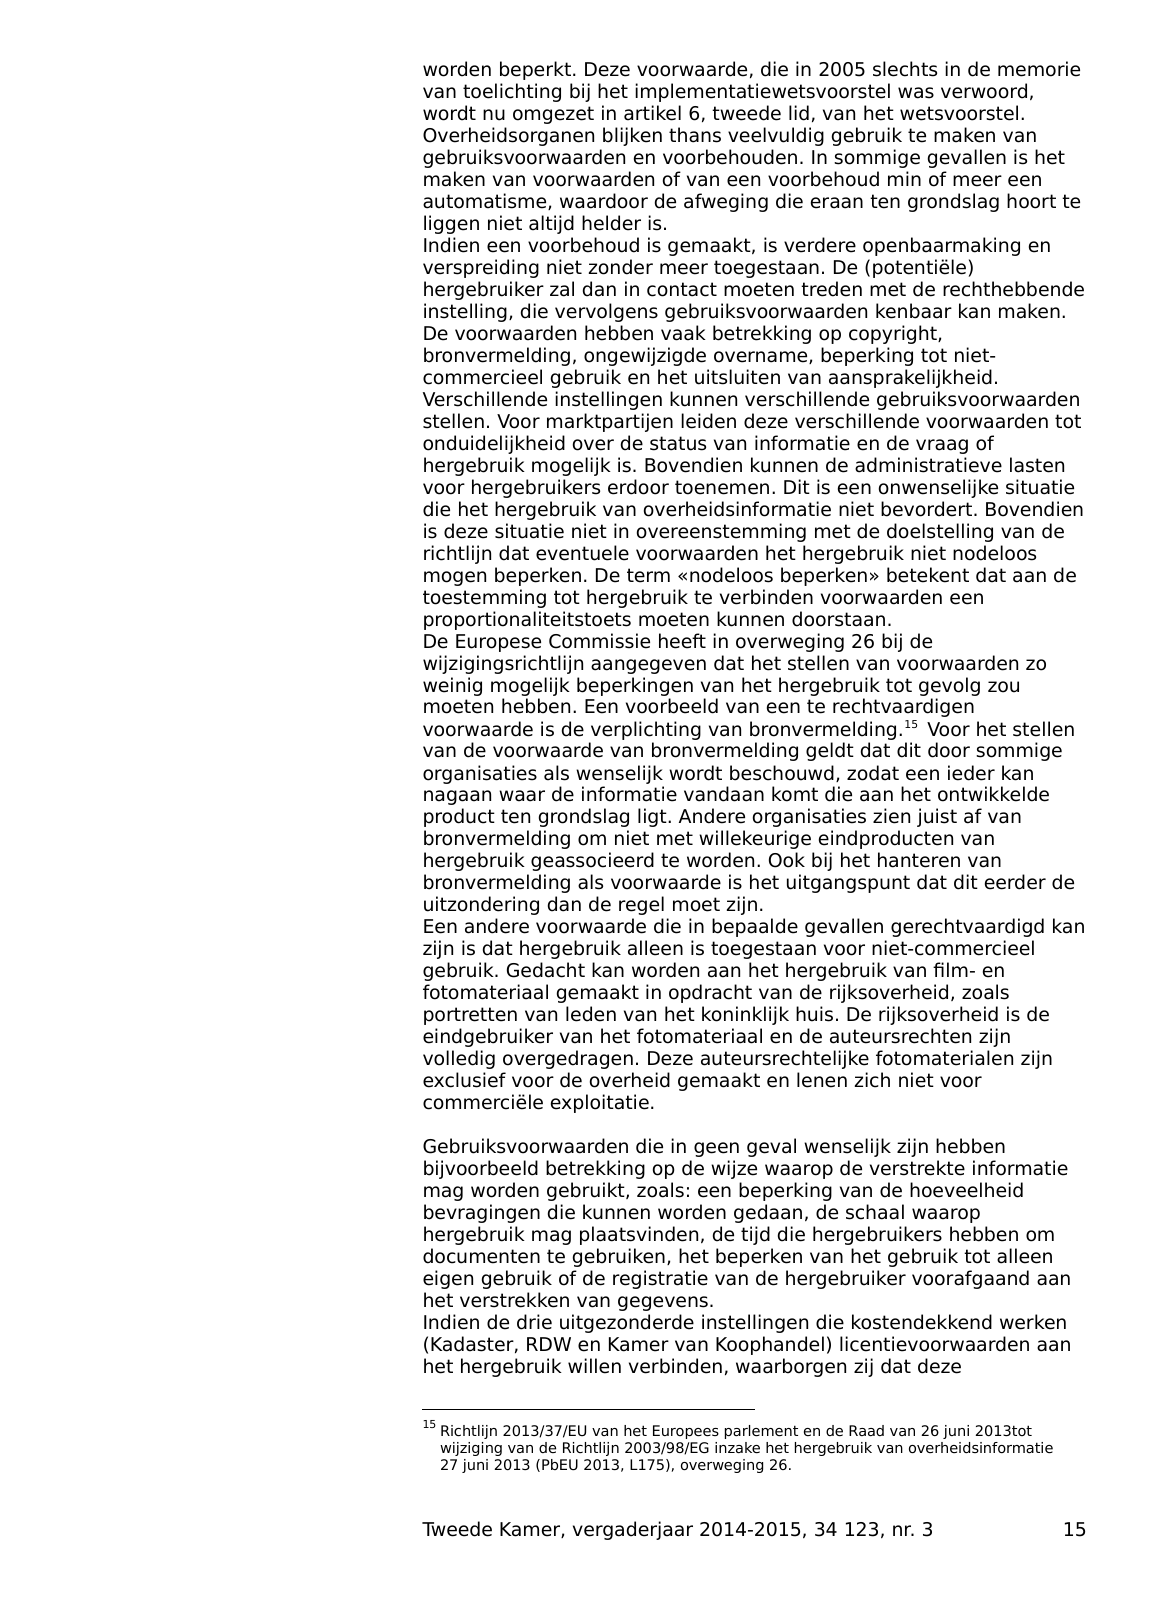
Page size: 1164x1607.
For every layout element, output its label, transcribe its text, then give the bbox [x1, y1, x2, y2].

text Richtlijn 2013/37/EU van het Europees parlement en de Raad van 26 juni 2013tot wijziging van de Richtlijn 2003/98/EG inzake het hergebruik van overheidsinformatie 27 juni 2013 (PbEU 2013, L175), overweging 26. [422, 1418, 1087, 1474]
text De Europese Commissie heeft in overweging 26 bij de wijzigingsrichtlijn aangegeven dat het stellen van voorwaarden zo weinig mogelijk beperkingen van het hergebruik tot gevolg zou moeten hebben. Een voorbeeld van een te rechtvaardigen voorwaarde is de verplichting van bronvermelding. Voor het stellen van de voorwaarde van bronvermelding geldt dat dit door sommige organisaties als wenselijk wordt beschouwd, zodat een ieder kan nagaan waar de informatie vandaan komt die aan het ontwikkelde product ten grondslag ligt. Andere organisaties zien juist af van bronvermelding om niet met willekeurige eindproducten van hergebruik geassocieerd te worden. Ook bij het hanteren van bronvermelding als voorwaarde is het uitgangspunt dat dit eerder de uitzondering dan de regel moet zijn. [422, 631, 1087, 916]
text Indien de drie uitgezonderde instellingen die kostendekkend werken (Kadaster, RDW en Kamer van Koophandel) licentievoorwaarden aan het hergebruik willen verbinden, waarborgen zij dat deze [422, 1312, 1087, 1378]
text Indien een voorbehoud is gemaakt, is verdere openbaarmaking en verspreiding niet zonder meer toegestaan. De (potentiële) hergebruiker zal dan in contact moeten treden met de rechthebbende instelling, die vervolgens gebruiksvoorwaarden kenbaar kan maken. De voorwaarden hebben vaak betrekking op copyright, bronvermelding, ongewijzigde overname, beperking tot niet-commercieel gebruik en het uitsluiten van aansprakelijkheid. Verschillende instellingen kunnen verschillende gebruiksvoorwaarden stellen. Voor marktpartijen leiden deze verschillende voorwaarden tot onduidelijkheid over de status van informatie en de vraag of hergebruik mogelijk is. Bovendien kunnen de administratieve lasten voor hergebruikers erdoor toenemen. Dit is een onwenselijke situatie die het hergebruik van overheidsinformatie niet bevordert. Bovendien is deze situatie niet in overeenstemming met de doelstelling van de richtlijn dat eventuele voorwaarden het hergebruik niet nodeloos mogen beperken. De term «nodeloos beperken» betekent dat aan de toestemming tot hergebruik te verbinden voorwaarden een proportionaliteitstoets moeten kunnen doorstaan. [422, 235, 1087, 631]
text Een andere voorwaarde die in bepaalde gevallen gerechtvaardigd kan zijn is dat hergebruik alleen is toegestaan voor niet-commercieel gebruik. Gedacht kan worden aan het hergebruik van film- en fotomateriaal gemaakt in opdracht van de rijksoverheid, zoals portretten van leden van het koninklijk huis. De rijksoverheid is de eindgebruiker van het fotomateriaal en de auteursrechten zijn volledig overgedragen. Deze auteursrechtelijke fotomaterialen zijn exclusief voor de overheid gemaakt en lenen zich niet voor commerciële exploitatie. [422, 916, 1087, 1114]
text worden beperkt. Deze voorwaarde, die in 2005 slechts in de memorie van toelichting bij het implementatiewetsvoorstel was verwoord, wordt nu omgezet in artikel 6, tweede lid, van het wetsvoorstel. [422, 59, 1087, 125]
text Overheidsorganen blijken thans veelvuldig gebruik te maken van gebruiksvoorwaarden en voorbehouden. In sommige gevallen is het maken van voorwaarden of van een voorbehoud min of meer een automatisme, waardoor de afweging die eraan ten grondslag hoort te liggen niet altijd helder is. [422, 125, 1087, 235]
text Gebruiksvoorwaarden die in geen geval wenselijk zijn hebben bijvoorbeeld betrekking op de wijze waarop de verstrekte informatie mag worden gebruikt, zoals: een beperking van de hoeveelheid bevragingen die kunnen worden gedaan, de schaal waarop hergebruik mag plaatsvinden, de tijd die hergebruikers hebben om documenten te gebruiken, het beperken van het gebruik tot alleen eigen gebruik of de registratie van de hergebruiker voorafgaand aan het verstrekken van gegevens. [422, 1136, 1087, 1312]
